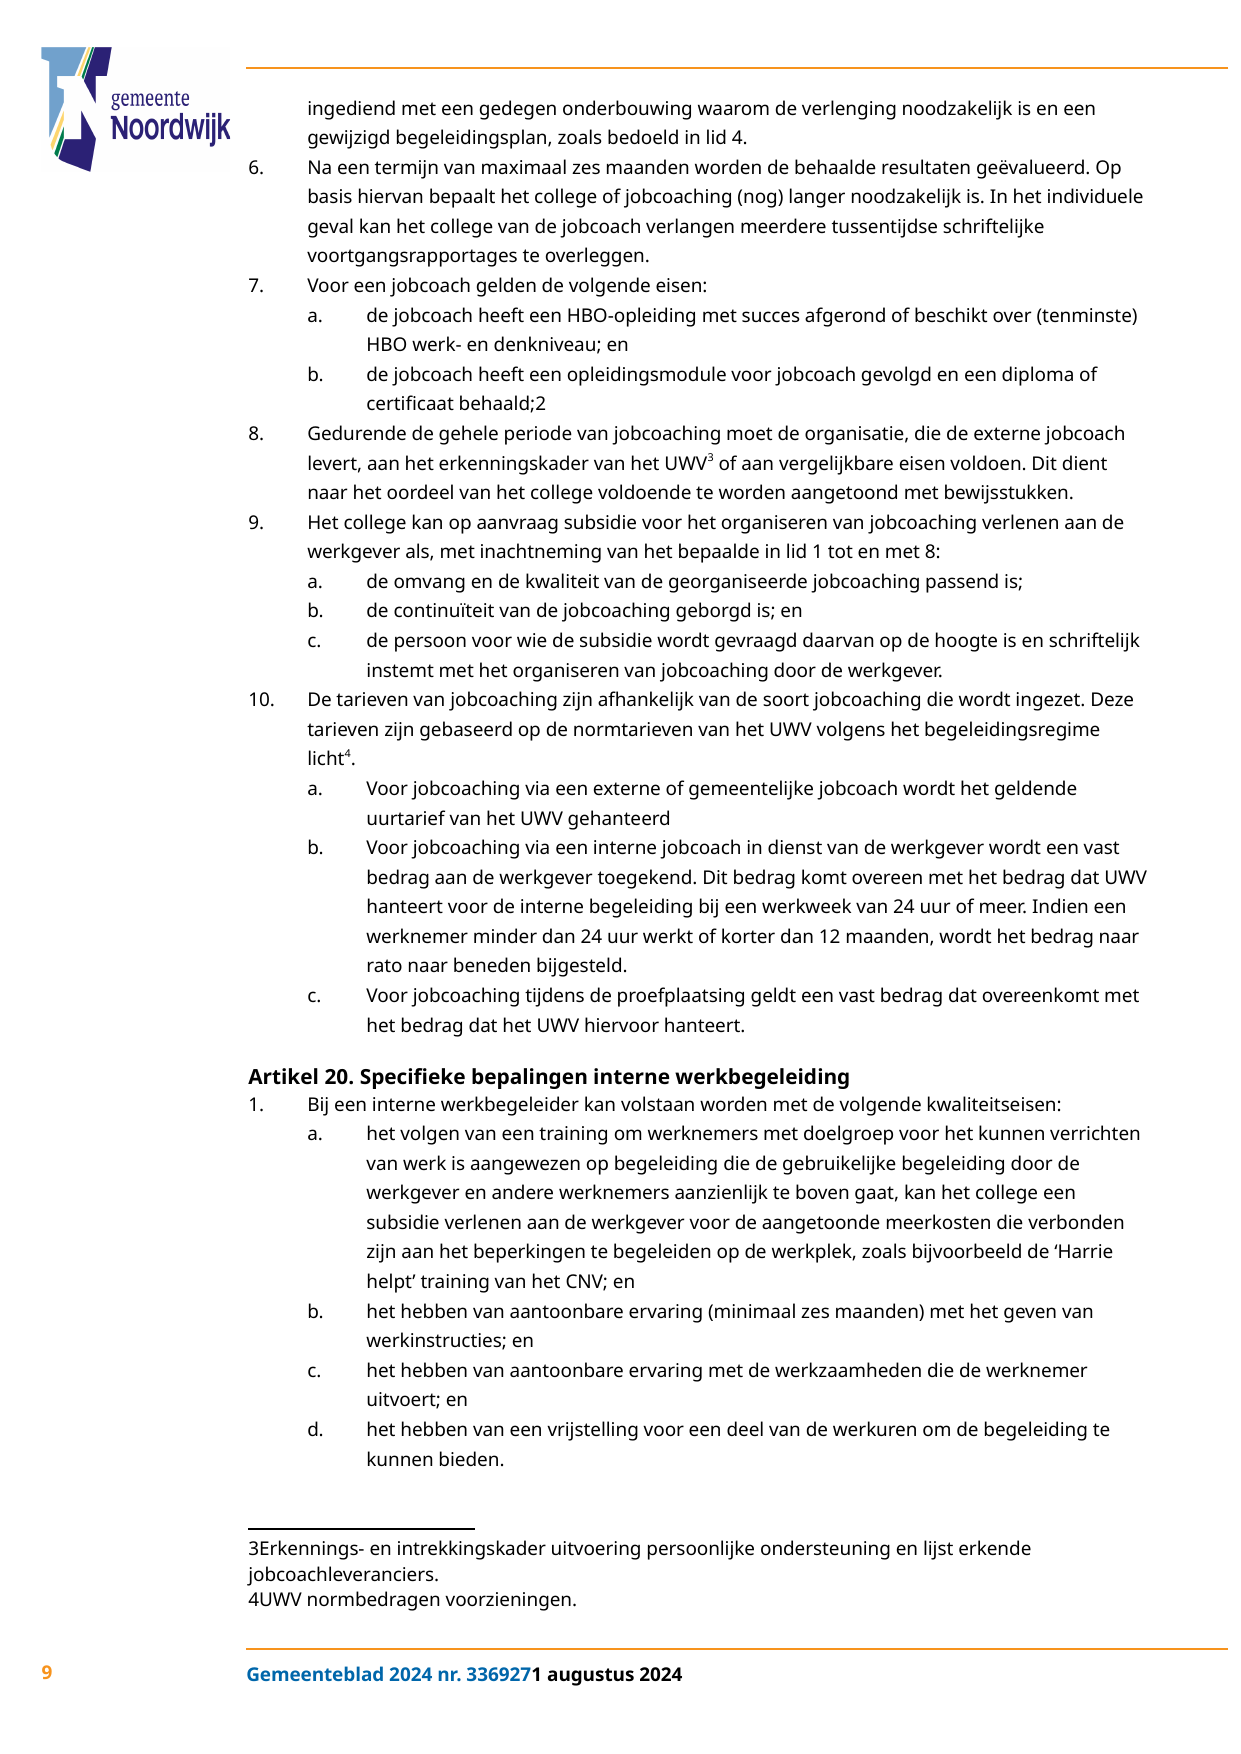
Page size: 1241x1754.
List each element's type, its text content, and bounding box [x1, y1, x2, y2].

list de continuïteit van de jobcoaching geborgd is; en [307, 598, 1152, 623]
list de jobcoach heeft een opleidingsmodule voor jobcoach gevolgd en een diploma of certificaat behaald;2 [307, 361, 1152, 416]
list Voor jobcoaching tijdens de proefplaatsing geldt een vast bedrag dat overeenkomt met het bedrag dat het UWV hiervoor hanteert. [307, 982, 1152, 1038]
list Voor jobcoaching via een externe of gemeentelijke jobcoach wordt het geldende uurtarief van het UWV gehanteerd [307, 775, 1152, 831]
list Gedurende de gehele periode van jobcoaching moet de organisatie, die de externe jobcoach levert, aan het erkenningskader van het UWV of aan vergelijkbare eisen voldoen. Dit dient naar het oordeel van het college voldoende te worden aangetoond met bewijsstukken. [248, 420, 1152, 505]
list het hebben van een vrijstelling voor een deel van de werkuren om de begeleiding te kunnen bieden. [307, 1416, 1152, 1471]
list de omvang en de kwaliteit van de georganiseerde jobcoaching passend is; [307, 568, 1152, 594]
list De tarieven van jobcoaching zijn afhankelijk van de soort jobcoaching die wordt ingezet. Deze tarieven zijn gebaseerd op de normtarieven van het UWV volgens het begeleidingsregime licht. [248, 686, 1152, 771]
list UWV normbedragen voorzieningen. [248, 1586, 1152, 1612]
list het volgen van een training om werknemers met doelgroep voor het kunnen verrichten van werk is aangewezen op begeleiding die de gebruikelijke begeleiding door de werkgever en andere werknemers aanzienlijk te boven gaat, kan het college een subsidie verlenen aan de werkgever voor de aangetoonde meerkosten die verbonden zijn aan het beperkingen te begeleiden op de werkplek, zoals bijvoorbeeld de ‘Harrie helpt’ training van het CNV; en [307, 1120, 1152, 1294]
list het hebben van aantoonbare ervaring (minimaal zes maanden) met het geven van werkinstructies; en [307, 1298, 1152, 1353]
list Voor een jobcoach gelden de volgende eisen: [248, 272, 1152, 298]
list de jobcoach heeft een HBO-opleiding met succes afgerond of beschikt over (tenminste) HBO werk- en denkniveau; en [307, 302, 1152, 357]
picture [41, 47, 231, 172]
list Erkennings- en intrekkingskader uitvoering persoonlijke ondersteuning en lijst erkende jobcoachleveranciers. [248, 1535, 1152, 1586]
list Na een termijn van maximaal zes maanden worden de behaalde resultaten geëvalueerd. Op basis hiervan bepaalt het college of jobcoaching (nog) langer noodzakelijk is. In het individuele geval kan het college van de jobcoach verlangen meerdere tussentijdse schriftelijke voortgangsrapportages te overleggen. [248, 154, 1152, 268]
list de persoon voor wie de subsidie wordt gevraagd daarvan op de hoogte is en schriftelijk instemt met het organiseren van jobcoaching door de werkgever. [307, 627, 1152, 683]
list het hebben van aantoonbare ervaring met de werkzaamheden die de werknemer uitvoert; en [307, 1357, 1152, 1412]
text Artikel 20. Specifieke bepalingen interne werkbegeleiding [248, 1062, 1152, 1091]
list Voor jobcoaching via een interne jobcoach in dienst van de werkgever wordt een vast bedrag aan de werkgever toegekend. Dit bedrag komt overeen met het bedrag dat UWV hanteert voor de interne begeleiding bij een werkweek van 24 uur of meer. Indien een werknemer minder dan 24 uur werkt of korter dan 12 maanden, wordt het bedrag naar rato naar beneden bijgesteld. [307, 834, 1152, 978]
list Bij een interne werkbegeleider kan volstaan worden met de volgende kwaliteitseisen: [248, 1091, 1152, 1116]
list Het college kan op aanvraag subsidie voor het organiseren van jobcoaching verlenen aan de werkgever als, met inachtneming van het bepaalde in lid 1 tot en met 8: [248, 509, 1152, 564]
list ingediend met een gedegen onderbouwing waarom de verlenging noodzakelijk is en een gewijzigd begeleidingsplan, zoals bedoeld in lid 4. [248, 95, 1152, 150]
